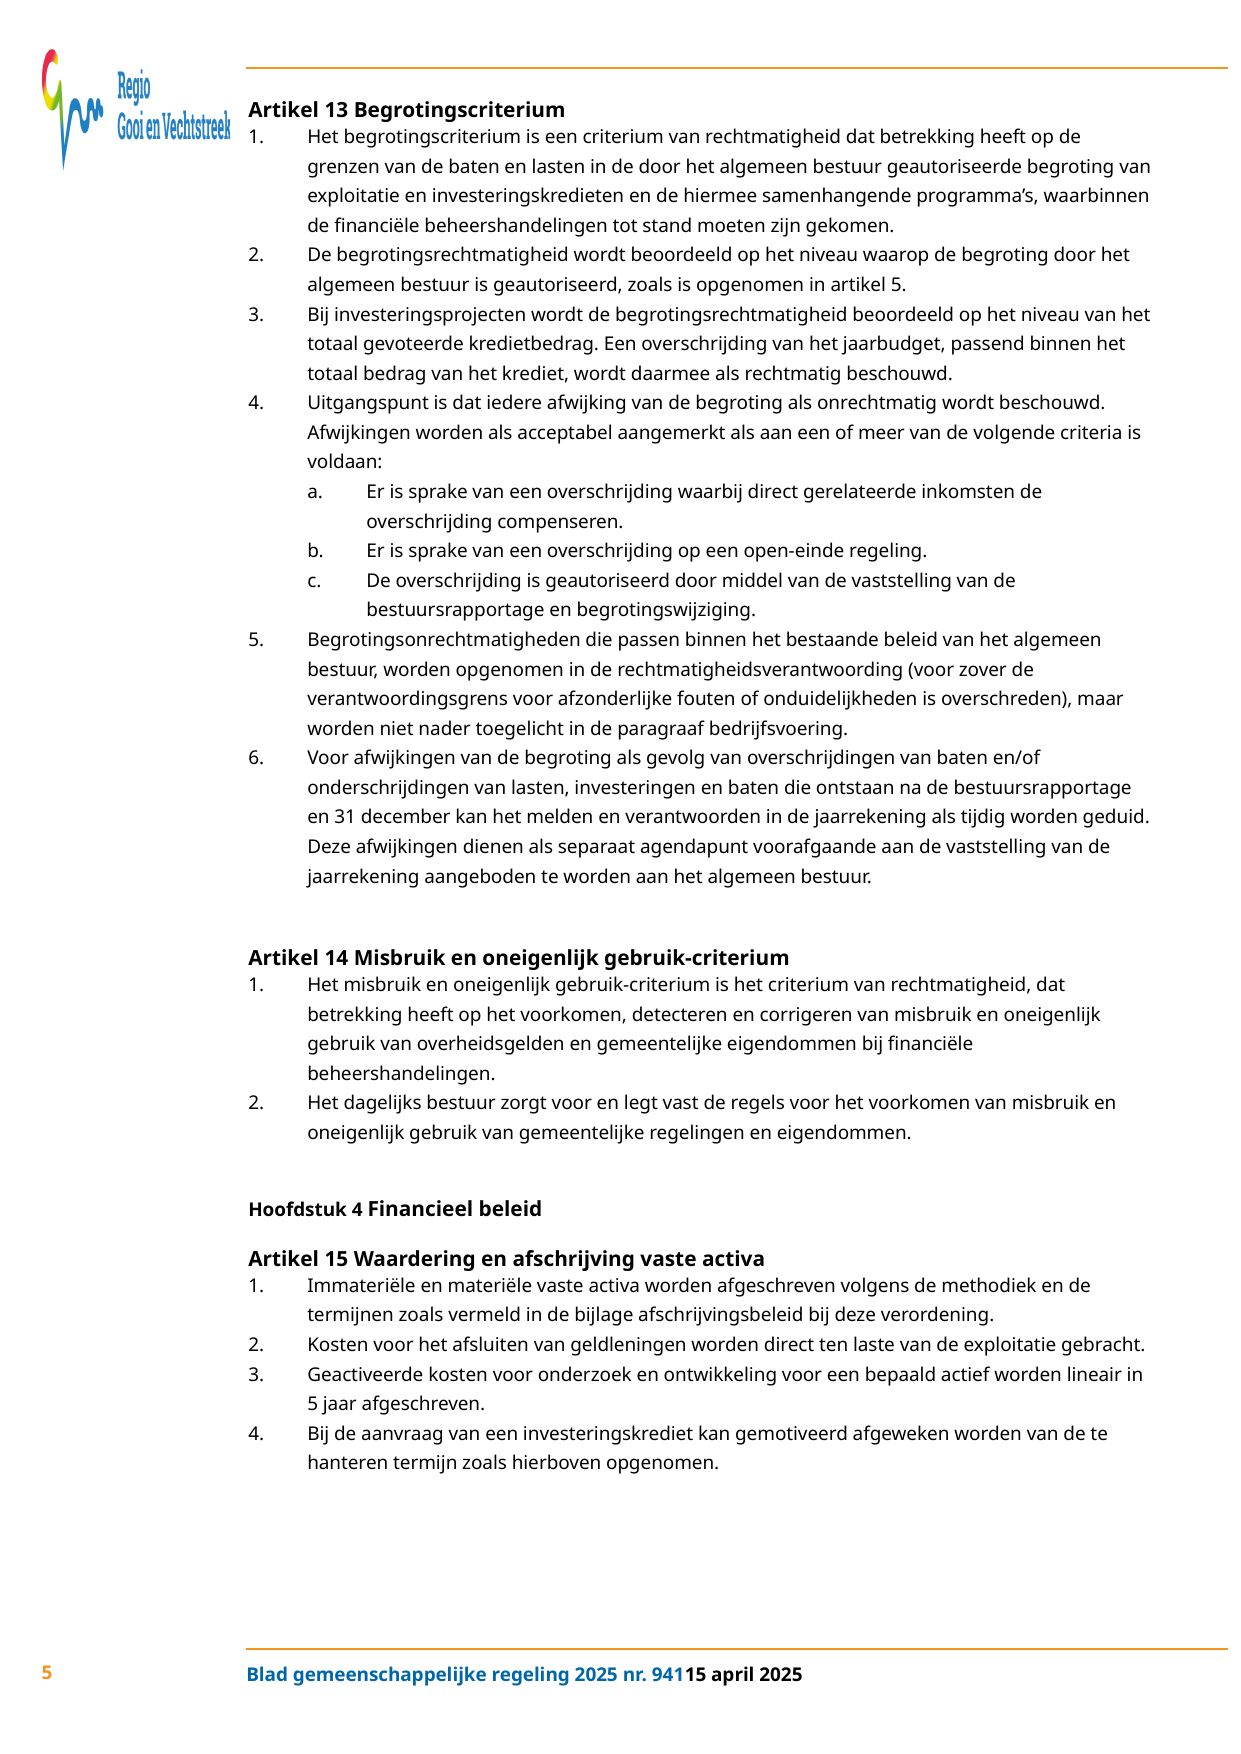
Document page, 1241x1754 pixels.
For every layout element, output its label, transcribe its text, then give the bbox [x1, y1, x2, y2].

list Voor afwijkingen van de begroting als gevolg van overschrijdingen van baten en/of onderschrijdingen van lasten, investeringen en baten die ontstaan na de bestuursrapportage en 31 december kan het melden en verantwoorden in de jaarrekening als tijdig worden geduid. Deze afwijkingen dienen als separaat agendapunt voorafgaande aan de vaststelling van de jaarrekening aangeboden te worden aan het algemeen bestuur. [248, 744, 1152, 888]
picture [41, 47, 231, 172]
list Het misbruik en oneigenlijk gebruik-criterium is het criterium van rechtmatigheid, dat betrekking heeft op het voorkomen, detecteren en corrigeren van misbruik en oneigenlijk gebruik van overheidsgelden en gemeentelijke eigendommen bij financiële beheershandelingen. [248, 971, 1152, 1086]
list Er is sprake van een overschrijding op een open-einde regeling. [307, 537, 1152, 563]
list Geactiveerde kosten voor onderzoek en ontwikkeling voor een bepaald actief worden lineair in 5 jaar afgeschreven. [248, 1361, 1152, 1416]
list De begrotingsrechtmatigheid wordt beoordeeld op het niveau waarop de begroting door het algemeen bestuur is geautoriseerd, zoals is opgenomen in artikel 5. [248, 242, 1152, 297]
text Artikel 13 Begrotingscriterium [248, 95, 1152, 123]
list Kosten voor het afsluiten van geldleningen worden direct ten laste van de exploitatie gebracht. [248, 1331, 1152, 1357]
list Het dagelijks bestuur zorgt voor en legt vast de regels voor het voorkomen van misbruik en oneigenlijk gebruik van gemeentelijke regelingen en eigendommen. [248, 1089, 1152, 1145]
list De overschrijding is geautoriseerd door middel van de vaststelling van de bestuursrapportage en begrotingswijziging. [307, 567, 1152, 622]
list Begrotingsonrechtmatigheden die passen binnen het bestaande beleid van het algemeen bestuur, worden opgenomen in de rechtmatigheidsverantwoording (voor zover de verantwoordingsgrens voor afzonderlijke fouten of onduidelijkheden is overschreden), maar worden niet nader toegelicht in de paragraaf bedrijfsvoering. [248, 626, 1152, 741]
list Het begrotingscriterium is een criterium van rechtmatigheid dat betrekking heeft op de grenzen van de baten en lasten in de door het algemeen bestuur geautoriseerde begroting van exploitatie en investeringskredieten en de hiermee samenhangende programma’s, waarbinnen de financiële beheershandelingen tot stand moeten zijn gekomen. [248, 123, 1152, 238]
text Hoofdstuk 4 Financieel beleid [248, 1194, 1152, 1223]
list Uitgangspunt is dat iedere afwijking van de begroting als onrechtmatig wordt beschouwd. Afwijkingen worden als acceptabel aangemerkt als aan een of meer van de volgende criteria is voldaan: [248, 389, 1152, 474]
text Artikel 15 Waardering en afschrijving vaste activa [248, 1244, 1152, 1272]
list Er is sprake van een overschrijding waarbij direct gerelateerde inkomsten de overschrijding compenseren. [307, 478, 1152, 533]
list Bij de aanvraag van een investeringskrediet kan gemotiveerd afgeweken worden van de te hanteren termijn zoals hierboven opgenomen. [248, 1420, 1152, 1475]
list Immateriële en materiële vaste activa worden afgeschreven volgens de methodiek en de termijnen zoals vermeld in de bijlage afschrijvingsbeleid bij deze verordening. [248, 1272, 1152, 1327]
text Artikel 14 Misbruik en oneigenlijk gebruik-criterium [248, 943, 1152, 971]
list Bij investeringsprojecten wordt de begrotingsrechtmatigheid beoordeeld op het niveau van het totaal gevoteerde kredietbedrag. Een overschrijding van het jaarbudget, passend binnen het totaal bedrag van het krediet, wordt daarmee als rechtmatig beschouwd. [248, 301, 1152, 386]
